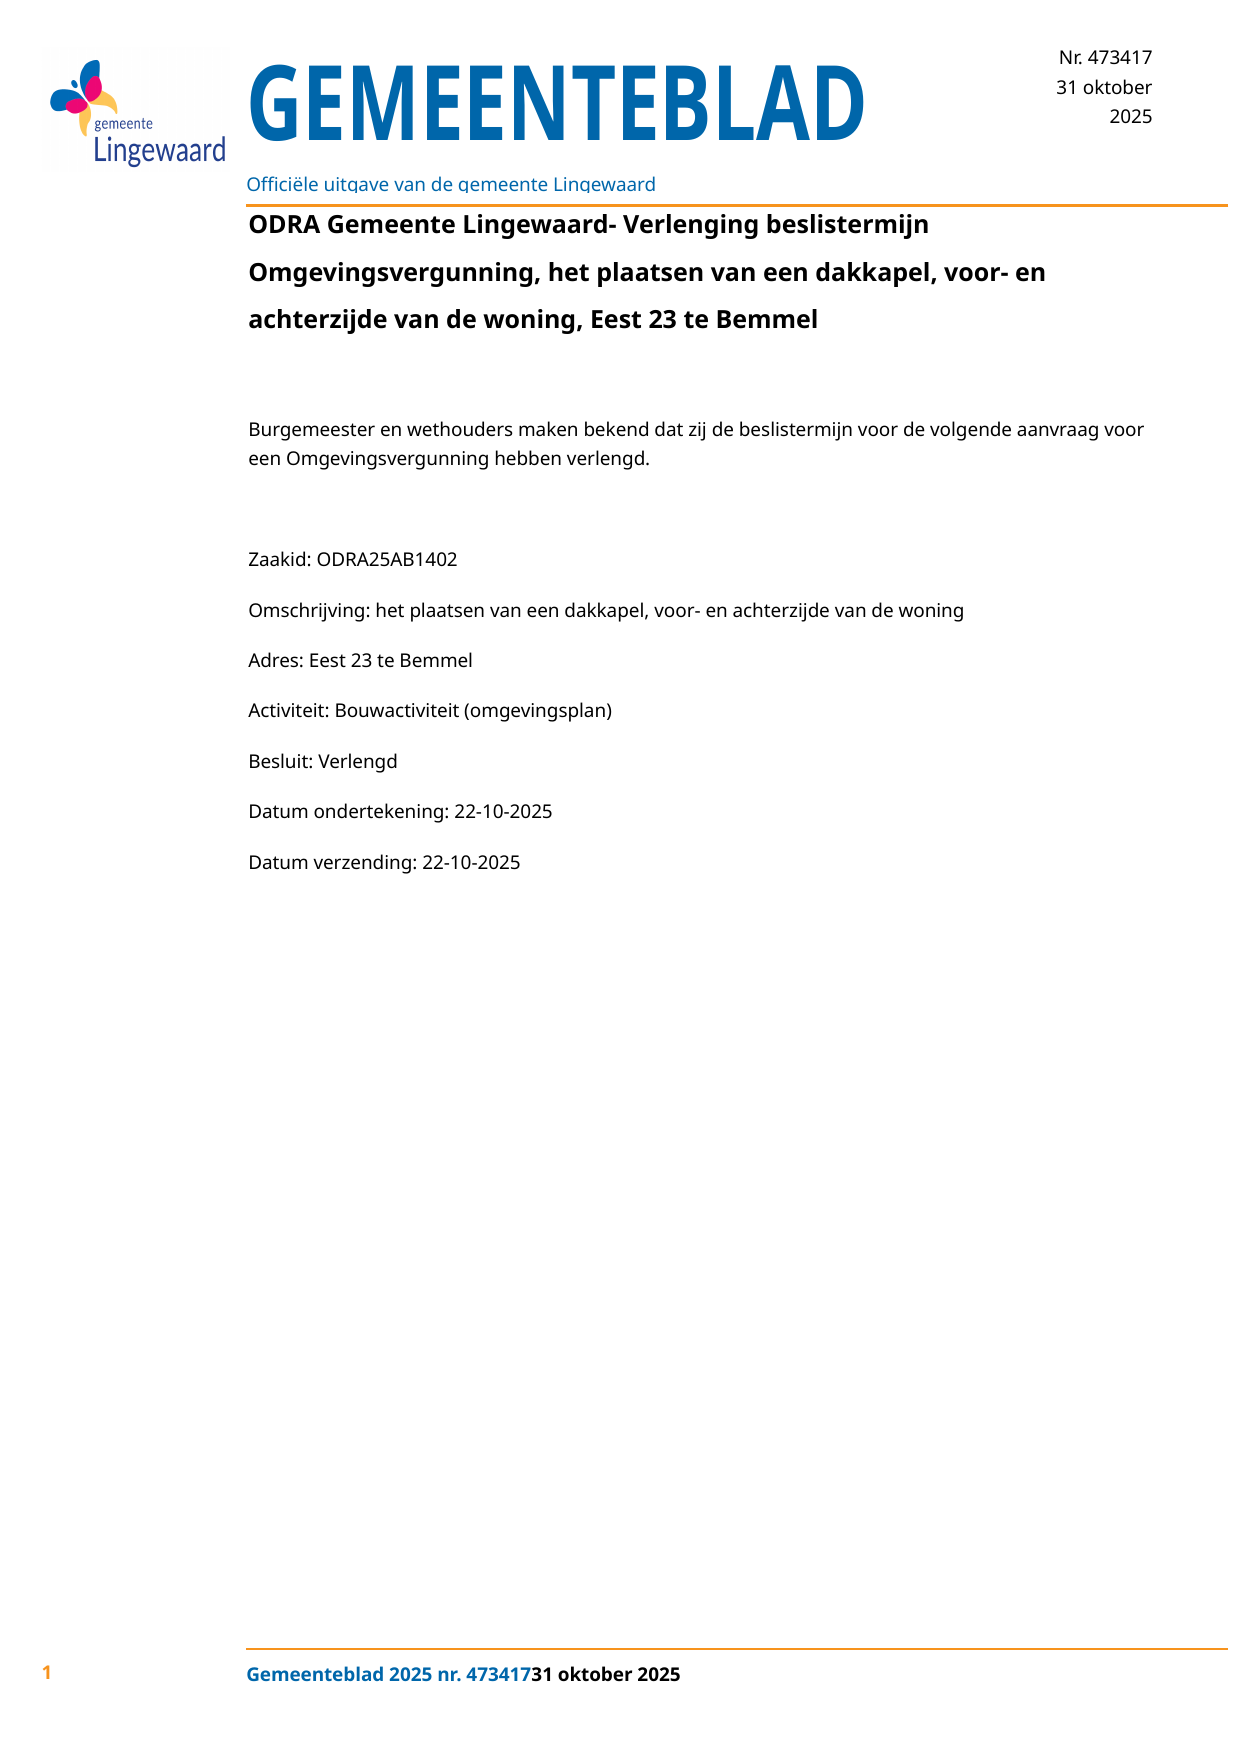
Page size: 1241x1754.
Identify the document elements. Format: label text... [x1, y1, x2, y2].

picture [41, 47, 231, 172]
text Datum verzending: 22-10-2025 [248, 849, 1152, 874]
text Zaakid: ODRA25AB1402 [248, 546, 1152, 572]
text Omschrijving: het plaatsen van een dakkapel, voor- en achterzijde van de woning [248, 597, 1152, 622]
text Burgemeester en wethouders maken bekend dat zij de beslistermijn voor de volgende aanvraag voor een Omgevingsvergunning hebben verlengd. [248, 416, 1152, 471]
text Activiteit: Bouwactiviteit (omgevingsplan) [248, 698, 1152, 723]
text Datum ondertekening: 22-10-2025 [248, 798, 1152, 824]
text Adres: Eest 23 te Bemmel [248, 647, 1152, 673]
text ODRA Gemeente Lingewaard- Verlenging beslistermijn Omgevingsvergunning, het plaatsen van een dakkapel, voor- en achterzijde van de woning, Eest 23 te Bemmel [248, 207, 1152, 336]
text Besluit: Verlengd [248, 748, 1152, 774]
